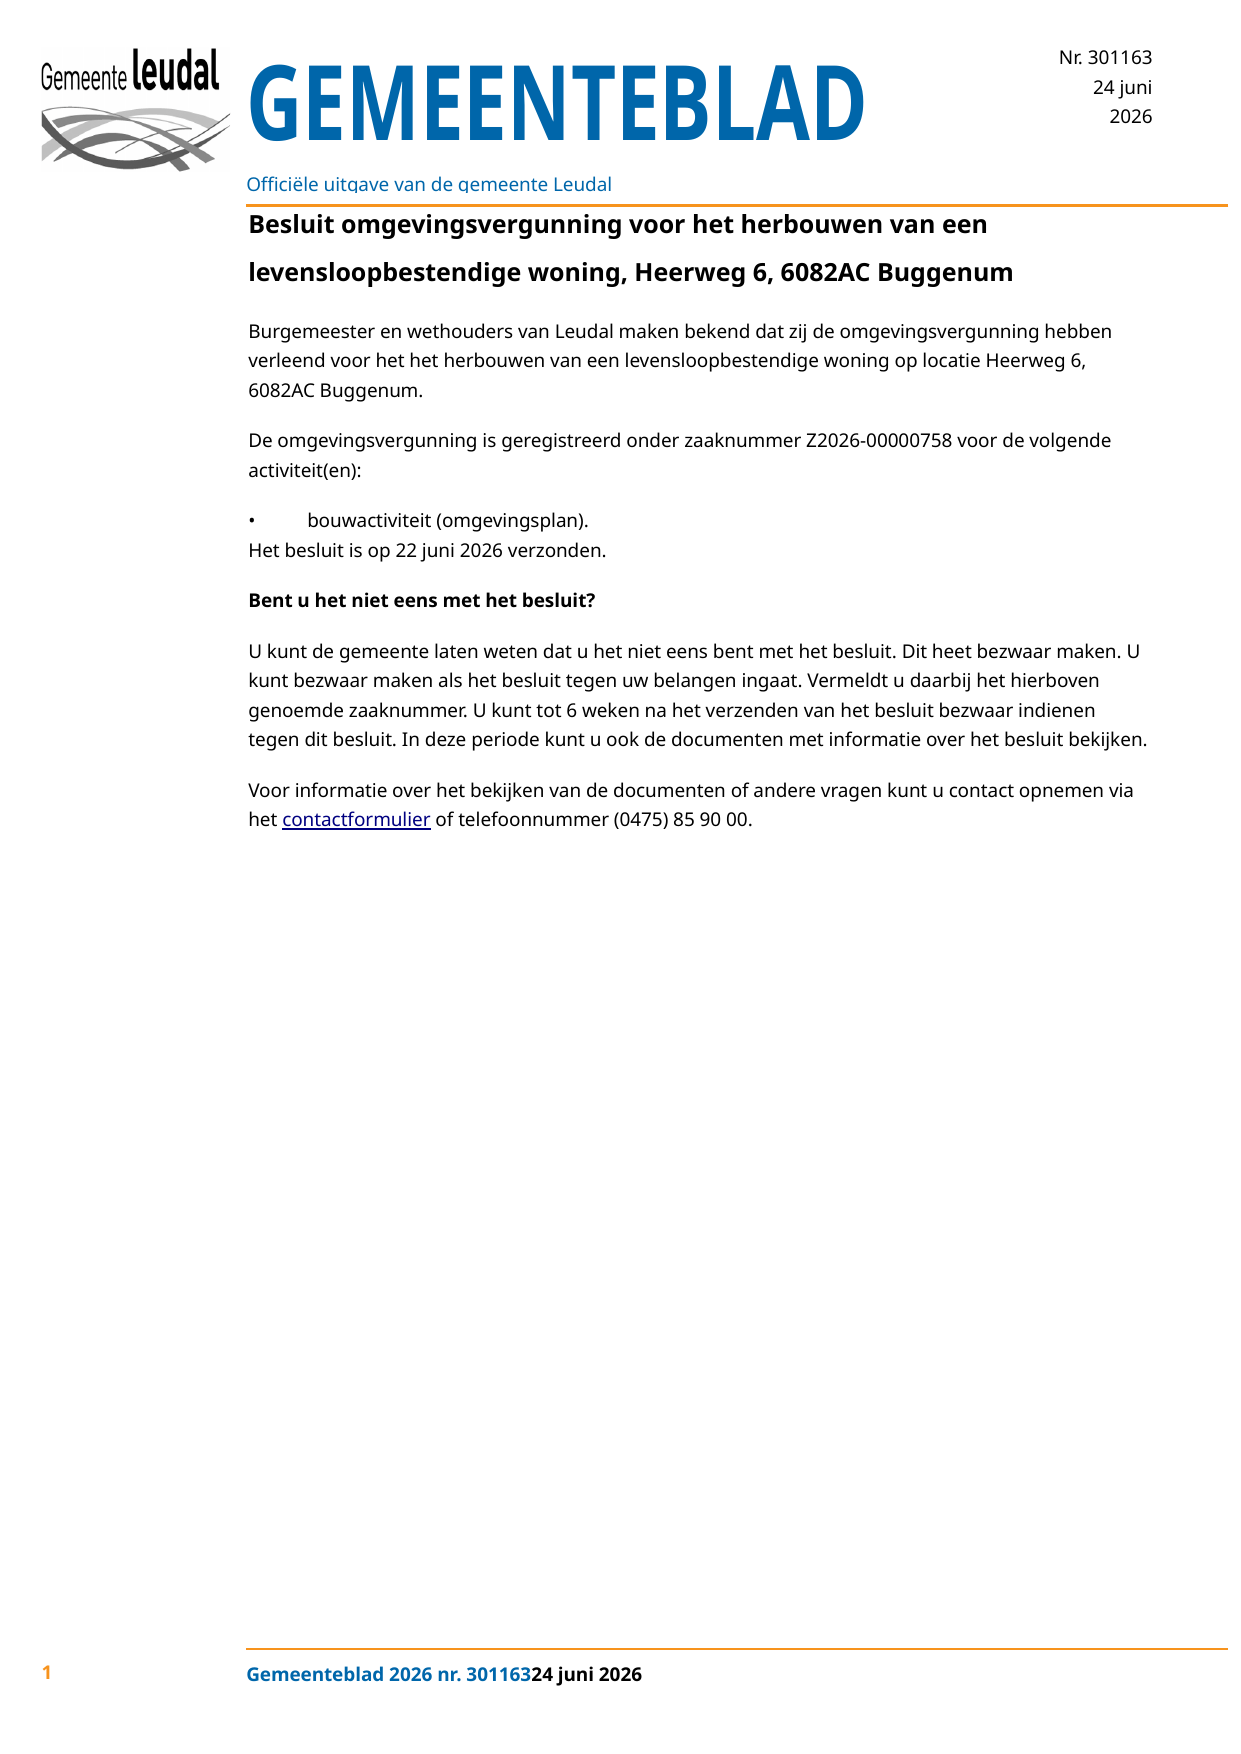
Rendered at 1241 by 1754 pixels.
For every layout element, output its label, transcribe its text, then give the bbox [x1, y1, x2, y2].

text Bent u het niet eens met het besluit? [248, 587, 1152, 613]
list bouwactiviteit (omgevingsplan). [248, 507, 1152, 533]
text Burgemeester en wethouders van Leudal maken bekend dat zij de omgevingsvergunning hebben verleend voor het het herbouwen van een levensloopbestendige woning op locatie Heerweg 6, 6082AC Buggenum. [248, 318, 1152, 403]
picture [41, 47, 231, 172]
text Het besluit is op 22 juni 2026 verzonden. [248, 537, 1152, 563]
text Voor informatie over het bekijken van de documenten of andere vragen kunt u contact opnemen via het contactformulier of telefoonnummer (0475) 85 90 00. [248, 777, 1152, 832]
text De omgevingsvergunning is geregistreerd onder zaaknummer Z2026-00000758 voor de volgende activiteit(en): [248, 427, 1152, 483]
text Besluit omgevingsvergunning voor het herbouwen van een levensloopbestendige woning, Heerweg 6, 6082AC Buggenum [248, 207, 1152, 288]
text U kunt de gemeente laten weten dat u het niet eens bent met het besluit. Dit heet bezwaar maken. U kunt bezwaar maken als het besluit tegen uw belangen ingaat. Vermeldt u daarbij het hierboven genoemde zaaknummer. U kunt tot 6 weken na het verzenden van het besluit bezwaar indienen tegen dit besluit. In deze periode kunt u ook de documenten met informatie over het besluit bekijken. [248, 638, 1152, 752]
